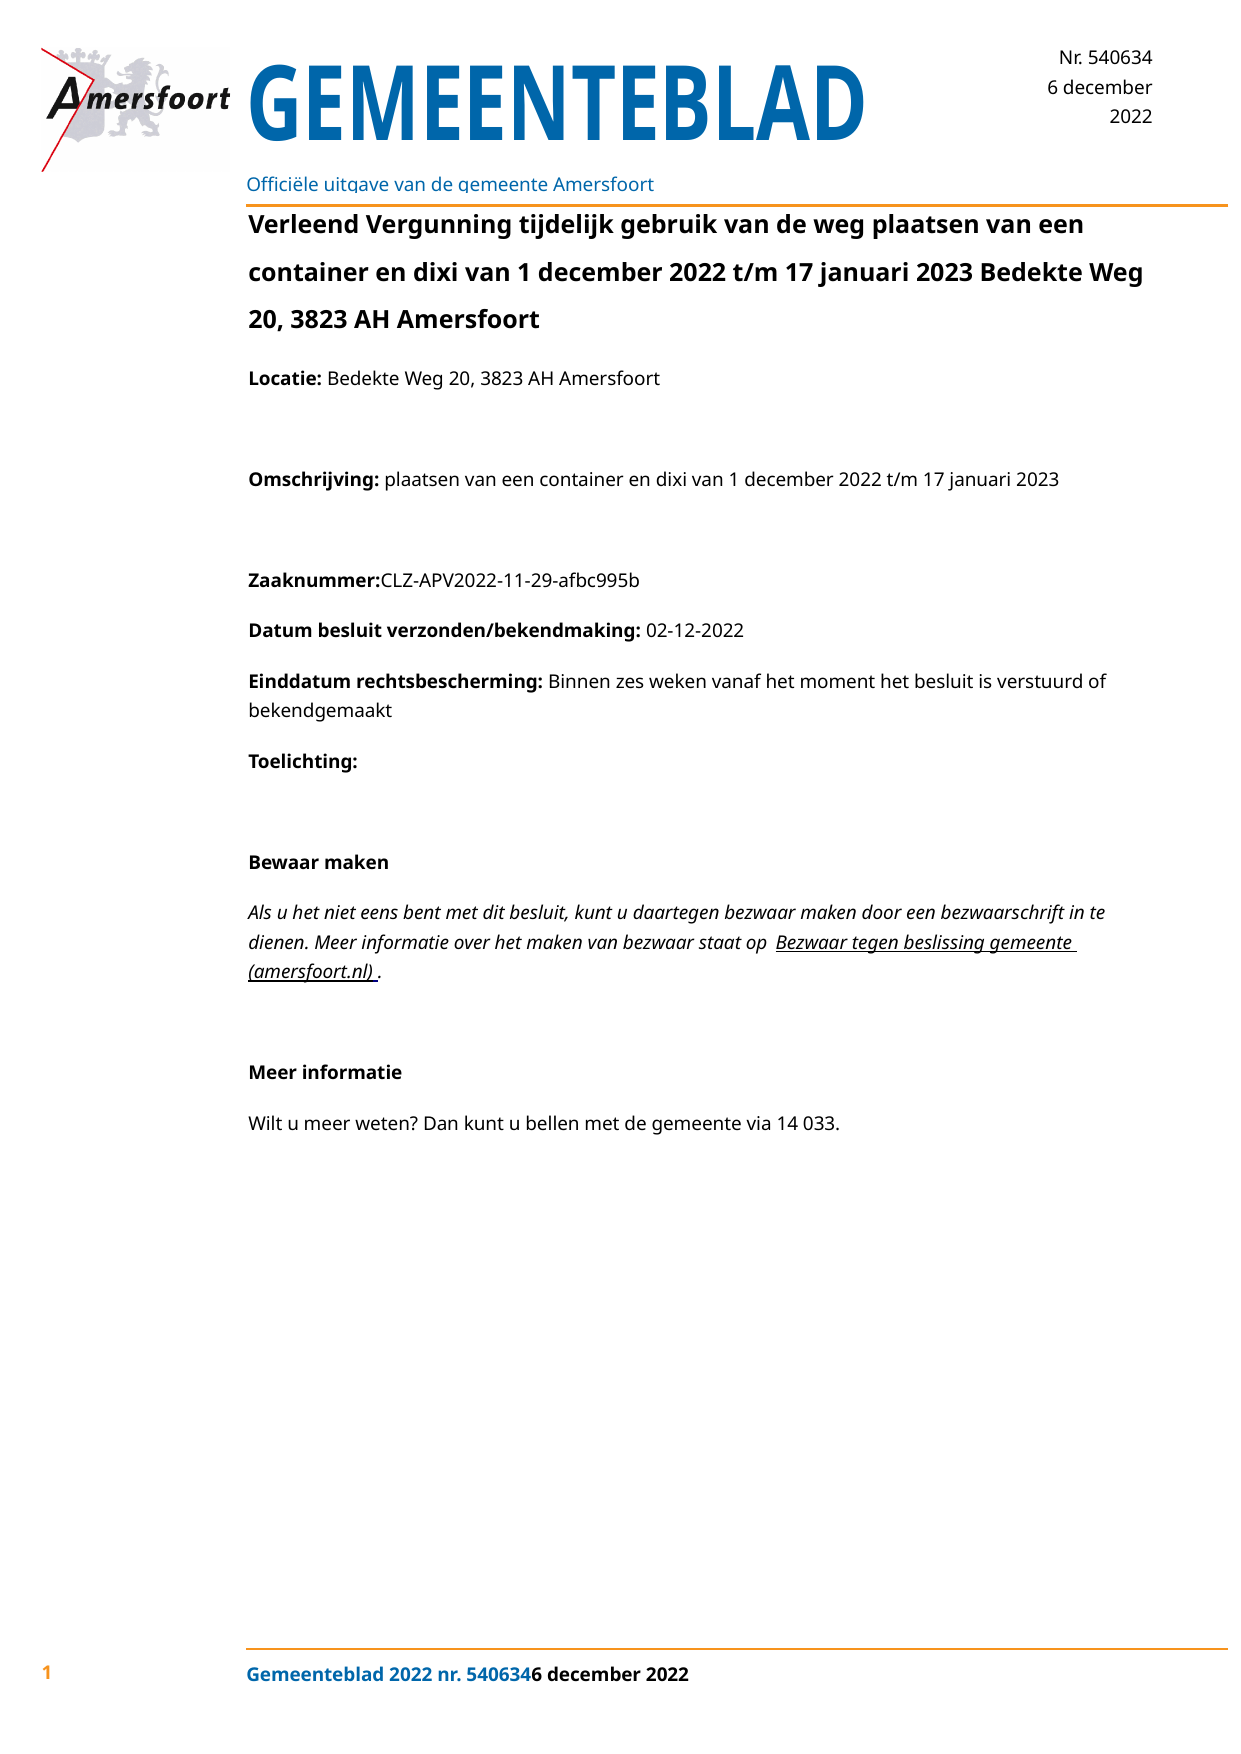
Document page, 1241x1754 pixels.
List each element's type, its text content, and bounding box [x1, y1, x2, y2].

text Omschrijving: plaatsen van een container en dixi van 1 december 2022 t/m 17 januari 2023 [248, 466, 1152, 492]
text Als u het niet eens bent met dit besluit, kunt u daartegen bezwaar maken door een bezwaarschrift in te dienen. Meer informatie over het maken van bezwaar staat op Bezwaar tegen beslissing gemeente (amersfoort.nl) . [248, 899, 1152, 984]
text Bewaar maken [248, 849, 1152, 874]
text Wilt u meer weten? Dan kunt u bellen met de gemeente via 14 033. [248, 1110, 1152, 1135]
text Meer informatie [248, 1059, 1152, 1085]
text Zaaknummer:CLZ-APV2022-11-29-afbc995b [248, 567, 1152, 593]
picture [41, 47, 231, 172]
text Locatie: Bedekte Weg 20, 3823 AH Amersfoort [248, 366, 1152, 391]
text Toelichting: [248, 748, 1152, 774]
text Verleend Vergunning tijdelijk gebruik van de weg plaatsen van een container en dixi van 1 december 2022 t/m 17 januari 2023 Bedekte Weg 20, 3823 AH Amersfoort [248, 207, 1152, 336]
text Einddatum rechtsbescherming: Binnen zes weken vanaf het moment het besluit is verstuurd of bekendgemaakt [248, 668, 1152, 723]
text Datum besluit verzonden/bekendmaking: 02-12-2022 [248, 618, 1152, 643]
